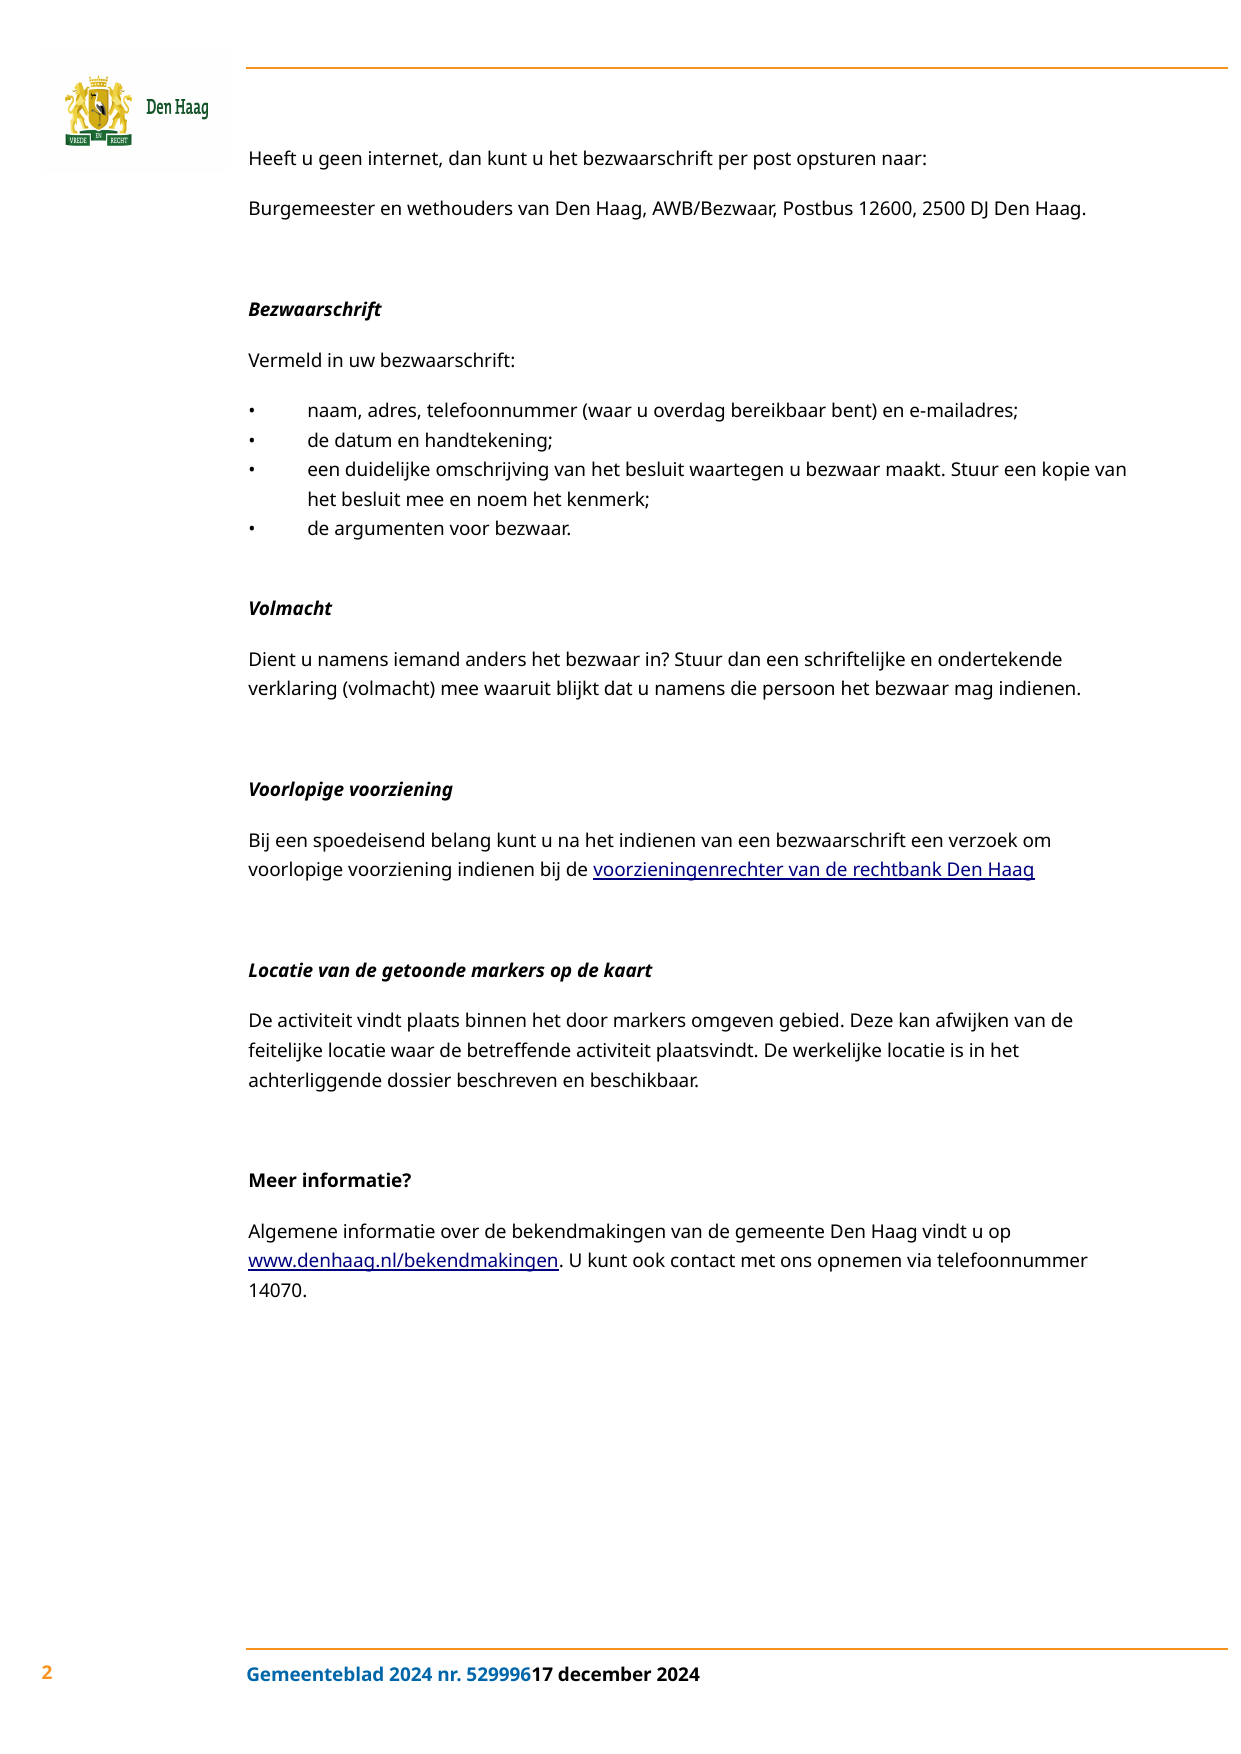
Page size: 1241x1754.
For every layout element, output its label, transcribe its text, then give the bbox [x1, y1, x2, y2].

text Voorlopige voorziening [248, 776, 1152, 802]
text Locatie van de getoonde markers op de kaart [248, 957, 1152, 983]
list de argumenten voor bezwaar. [248, 516, 1152, 541]
text Meer informatie? [248, 1168, 1152, 1193]
text Vermeld in uw bezwaarschrift: [248, 347, 1152, 373]
list een duidelijke omschrijving van het besluit waartegen u bezwaar maakt. Stuur een kopie van het besluit mee en noem het kenmerk; [248, 456, 1152, 512]
text Bezwaarschrift [248, 296, 1152, 322]
text Bij een spoedeisend belang kunt u na het indienen van een bezwaarschrift een verzoek om voorlopige voorziening indienen bij de voorzieningenrechter van de rechtbank Den Haag [248, 827, 1152, 882]
text De activiteit vindt plaats binnen het door markers omgeven gebied. Deze kan afwijken van de feitelijke locatie waar de betreffende activiteit plaatsvindt. De werkelijke locatie is in het achterliggende dossier beschreven en beschikbaar. [248, 1008, 1152, 1093]
text Dient u namens iemand anders het bezwaar in? Stuur dan een schriftelijke en ondertekende verklaring (volmacht) mee waaruit blijkt dat u namens die persoon het bezwaar mag indienen. [248, 646, 1152, 701]
list naam, adres, telefoonnummer (waar u overdag bereikbaar bent) en e-mailadres; [248, 397, 1152, 423]
text Burgemeester en wethouders van Den Haag, AWB/Bezwaar, Postbus 12600, 2500 DJ Den Haag. [248, 196, 1152, 221]
text Algemene informatie over de bekendmakingen van de gemeente Den Haag vindt u op www.denhaag.nl/bekendmakingen. U kunt ook contact met ons opnemen via telefoonnummer 14070. [248, 1218, 1152, 1303]
picture [41, 47, 231, 172]
list de datum en handtekening; [248, 427, 1152, 453]
text Volmacht [248, 596, 1152, 621]
text Heeft u geen internet, dan kunt u het bezwaarschrift per post opsturen naar: [248, 145, 1152, 171]
